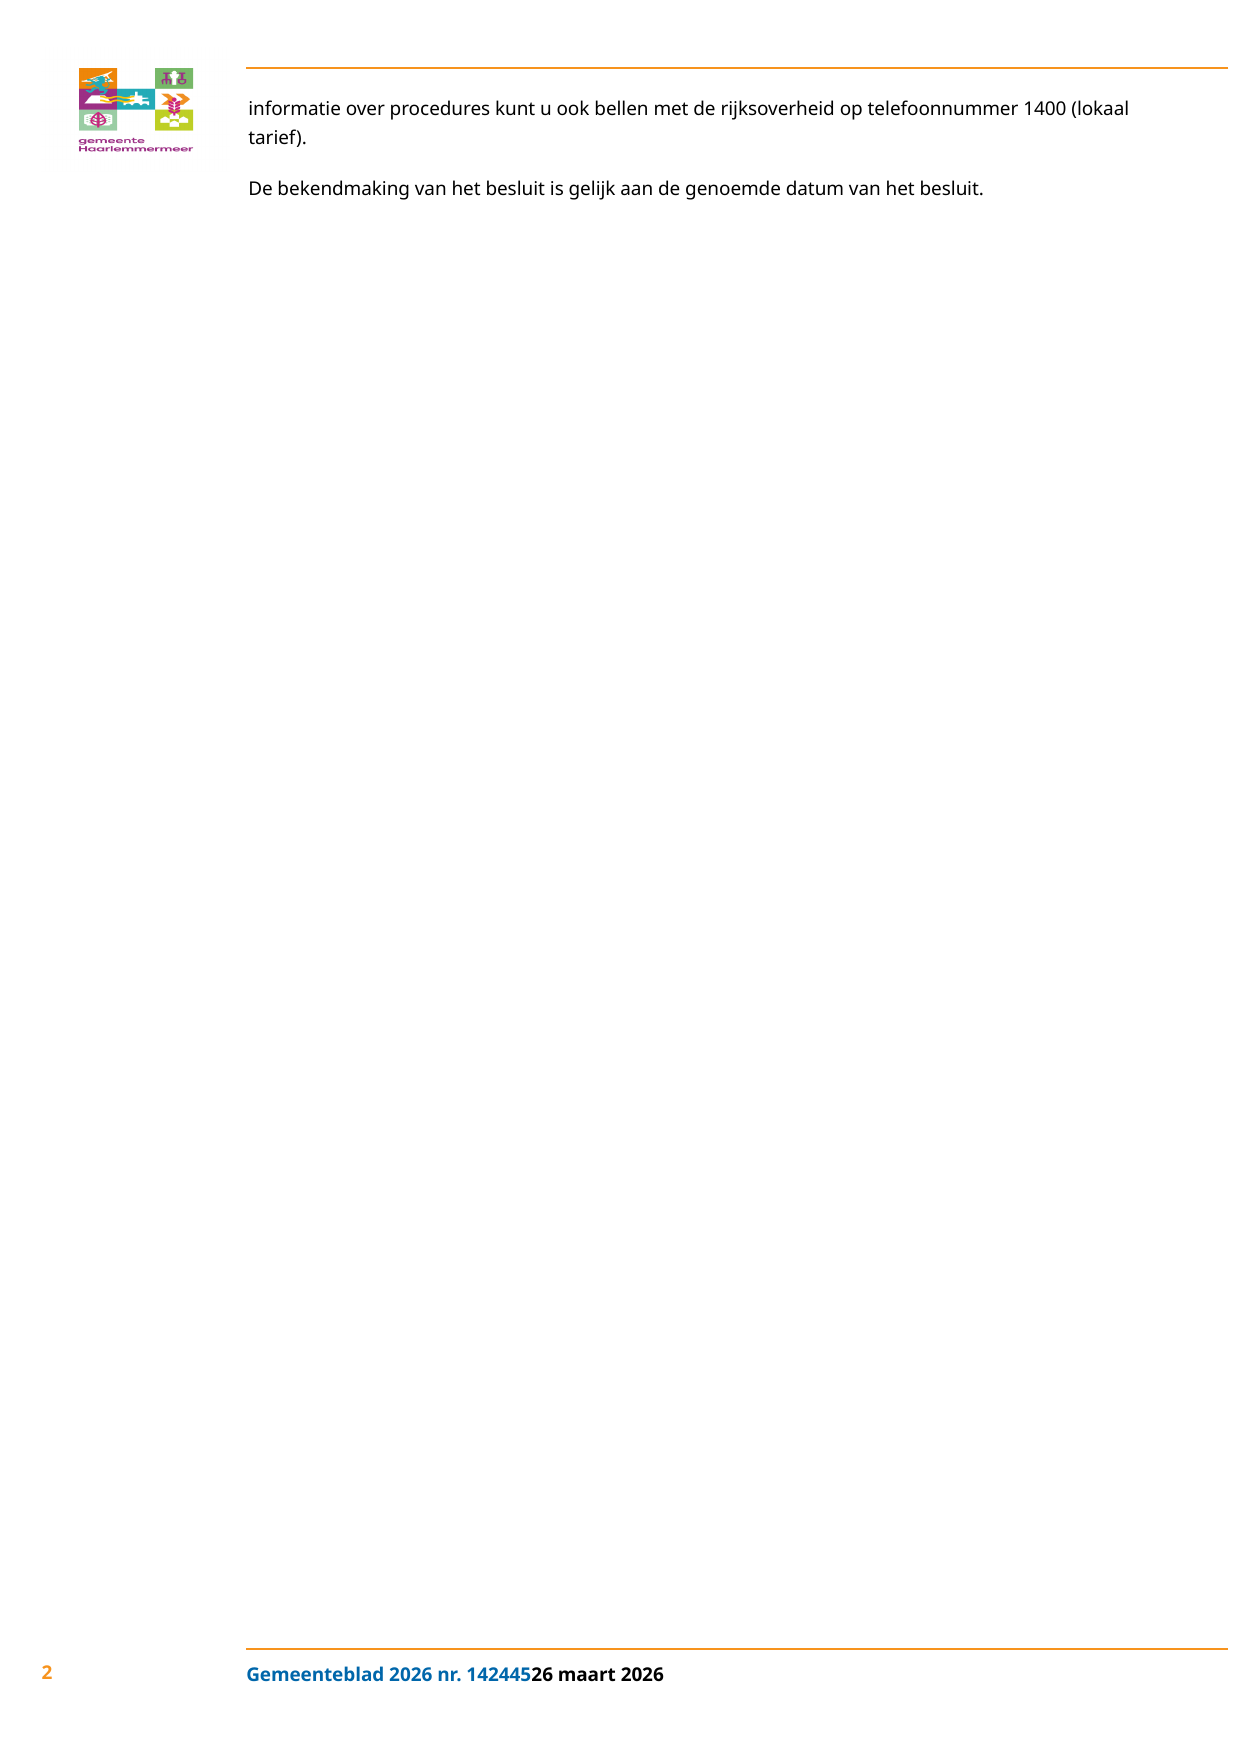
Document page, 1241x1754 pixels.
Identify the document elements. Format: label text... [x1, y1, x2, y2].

text informatie over procedures kunt u ook bellen met de rijksoverheid op telefoonnummer 1400 (lokaal tarief). [248, 95, 1152, 150]
picture [41, 47, 231, 172]
text De bekendmaking van het besluit is gelijk aan de genoemde datum van het besluit. [248, 175, 1152, 201]
